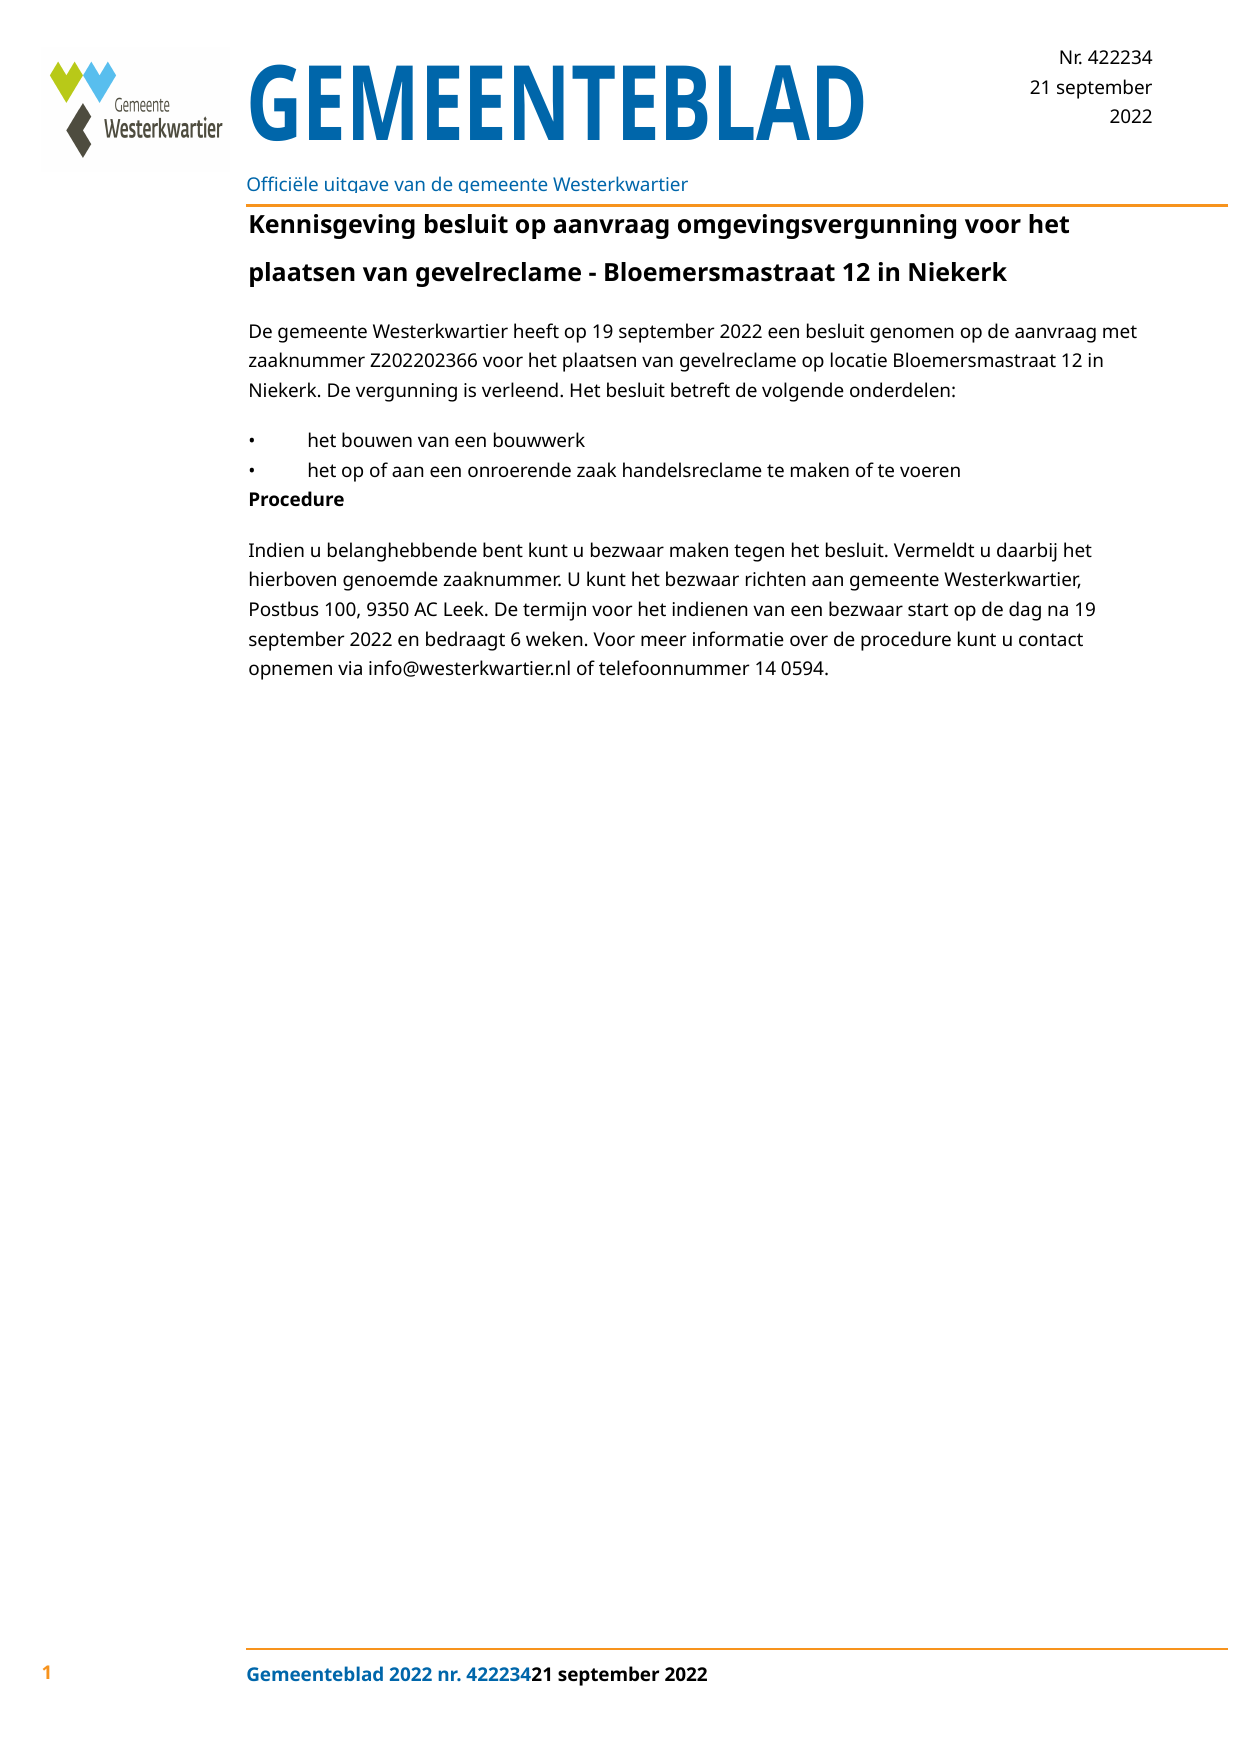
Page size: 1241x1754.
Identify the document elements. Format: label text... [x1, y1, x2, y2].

picture [41, 47, 231, 172]
text Indien u belanghebbende bent kunt u bezwaar maken tegen het besluit. Vermeldt u daarbij het hierboven genoemde zaaknummer. U kunt het bezwaar richten aan gemeente Westerkwartier, Postbus 100, 9350 AC Leek. De termijn voor het indienen van een bezwaar start op de dag na 19 september 2022 en bedraagt 6 weken. Voor meer informatie over de procedure kunt u contact opnemen via info@westerkwartier.nl of telefoonnummer 14 0594. [248, 537, 1152, 681]
list het bouwen van een bouwwerk [248, 427, 1152, 453]
text Kennisgeving besluit op aanvraag omgevingsvergunning voor het plaatsen van gevelreclame - Bloemersmastraat 12 in Niekerk [248, 207, 1152, 288]
list het op of aan een onroerende zaak handelsreclame te maken of te voeren [248, 457, 1152, 483]
text De gemeente Westerkwartier heeft op 19 september 2022 een besluit genomen op de aanvraag met zaaknummer Z202202366 voor het plaatsen van gevelreclame op locatie Bloemersmastraat 12 in Niekerk. De vergunning is verleend. Het besluit betreft de volgende onderdelen: [248, 318, 1152, 403]
text Procedure [248, 487, 1152, 512]
